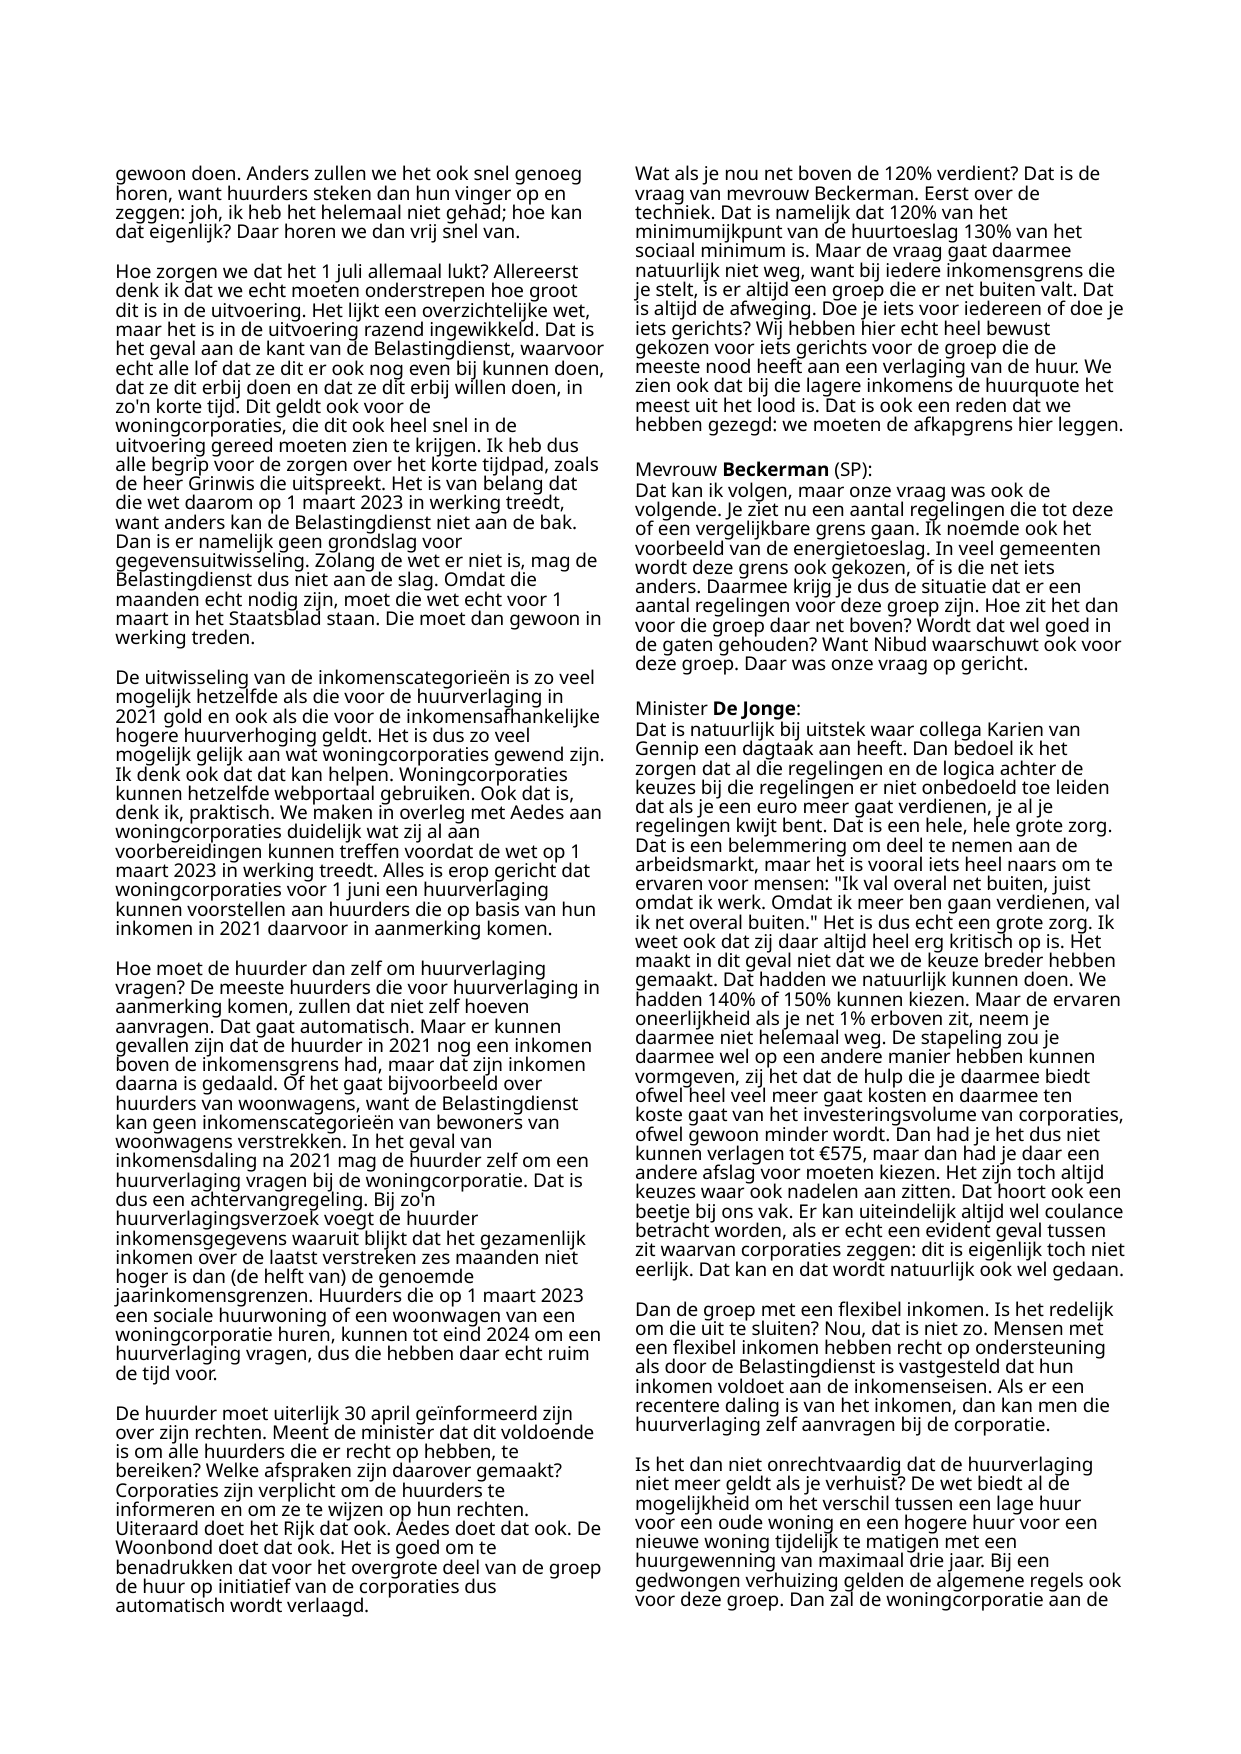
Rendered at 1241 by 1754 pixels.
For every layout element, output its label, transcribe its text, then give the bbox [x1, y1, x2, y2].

text Dat kan ik volgen, maar onze vraag was ook de volgende. Je ziet nu een aantal regelingen die tot deze of een vergelijkbare grens gaan. Ik noemde ook het voorbeeld van de energietoeslag. In veel gemeenten wordt deze grens ook gekozen, of is die net iets anders. Daarmee krijg je dus de situatie dat er een aantal regelingen voor deze groep zijn. Hoe zit het dan voor die groep daar net boven? Wordt dat wel goed in de gaten gehouden? Want Nibud waarschuwt ook voor deze groep. Daar was onze vraag op gericht. [635, 482, 1125, 674]
text Mevrouw Beckerman (SP): [635, 456, 1125, 482]
text Dat is natuurlijk bij uitstek waar collega Karien van Gennip een dagtaak aan heeft. Dan bedoel ik het zorgen dat al die regelingen en de logica achter de keuzes bij die regelingen er niet onbedoeld toe leiden dat als je een euro meer gaat verdienen, je al je regelingen kwijt bent. Dat is een hele, hele grote zorg. Dat is een belemmering om deel te nemen aan de arbeidsmarkt, maar het is vooral iets heel naars om te ervaren voor mensen: "Ik val overal net buiten, juist omdat ik werk. Omdat ik meer ben gaan verdienen, val ik net overal buiten." Het is dus echt een grote zorg. Ik weet ook dat zij daar altijd heel erg kritisch op is. Het maakt in dit geval niet dat we de keuze breder hebben gemaakt. Dat hadden we natuurlijk kunnen doen. We hadden 140% of 150% kunnen kiezen. Maar de ervaren oneerlijkheid als je net 1% erboven zit, neem je daarmee niet helemaal weg. De stapeling zou je daarmee wel op een andere manier hebben kunnen vormgeven, zij het dat de hulp die je daarmee biedt ofwel heel veel meer gaat kosten en daarmee ten koste gaat van het investeringsvolume van corporaties, ofwel gewoon minder wordt. Dan had je het dus niet kunnen verlagen tot €575, maar dan had je daar een andere afslag voor moeten kiezen. Het zijn toch altijd keuzes waar ook nadelen aan zitten. Dat hoort ook een beetje bij ons vak. Er kan uiteindelijk altijd wel coulance betracht worden, als er echt een evident geval tussen zit waarvan corporaties zeggen: dit is eigenlijk toch niet eerlijk. Dat kan en dat wordt natuurlijk ook wel gedaan. [635, 721, 1125, 1280]
text Minister De Jonge: [635, 695, 1125, 721]
text De uitwisseling van de inkomenscategorieën is zo veel mogelijk hetzelfde als die voor de huurverlaging in 2021 gold en ook als die voor de inkomensafhankelijke hogere huurverhoging geldt. Het is dus zo veel mogelijk gelijk aan wat woningcorporaties gewend zijn. Ik denk ook dat dat kan helpen. Woningcorporaties kunnen hetzelfde webportaal gebruiken. Ook dat is, denk ik, praktisch. We maken in overleg met Aedes aan woningcorporaties duidelijk wat zij al aan voorbereidingen kunnen treffen voordat de wet op 1 maart 2023 in werking treedt. Alles is erop gericht dat woningcorporaties voor 1 juni een huurverlaging kunnen voorstellen aan huurders die op basis van hun inkomen in 2021 daarvoor in aanmerking komen. [115, 669, 605, 939]
text gewoon doen. Anders zullen we het ook snel genoeg horen, want huurders steken dan hun vinger op en zeggen: joh, ik heb het helemaal niet gehad; hoe kan dat eigenlijk? Daar horen we dan vrij snel van. [115, 165, 605, 242]
text Wat als je nou net boven de 120% verdient? Dat is de vraag van mevrouw Beckerman. Eerst over de techniek. Dat is namelijk dat 120% van het minimumijkpunt van de huurtoeslag 130% van het sociaal minimum is. Maar de vraag gaat daarmee natuurlijk niet weg, want bij iedere inkomensgrens die je stelt, is er altijd een groep die er net buiten valt. Dat is altijd de afweging. Doe je iets voor iedereen of doe je iets gerichts? Wij hebben hier echt heel bewust gekozen voor iets gerichts voor de groep die de meeste nood heeft aan een verlaging van de huur. We zien ook dat bij die lagere inkomens de huurquote het meest uit het lood is. Dat is ook een reden dat we hebben gezegd: we moeten de afkapgrens hier leggen. [635, 165, 1125, 435]
text Hoe moet de huurder dan zelf om huurverlaging vragen? De meeste huurders die voor huurverlaging in aanmerking komen, zullen dat niet zelf hoeven aanvragen. Dat gaat automatisch. Maar er kunnen gevallen zijn dat de huurder in 2021 nog een inkomen boven de inkomensgrens had, maar dat zijn inkomen daarna is gedaald. Of het gaat bijvoorbeeld over huurders van woonwagens, want de Belastingdienst kan geen inkomenscategorieën van bewoners van woonwagens verstrekken. In het geval van inkomensdaling na 2021 mag de huurder zelf om een huurverlaging vragen bij de woningcorporatie. Dat is dus een achtervangregeling. Bij zo'n huurverlagingsverzoek voegt de huurder inkomensgegevens waaruit blijkt dat het gezamenlijk inkomen over de laatst verstreken zes maanden niet hoger is dan (de helft van) de genoemde jaarinkomensgrenzen. Huurders die op 1 maart 2023 een sociale huurwoning of een woonwagen van een woningcorporatie huren, kunnen tot eind 2024 om een huurverlaging vragen, dus die hebben daar echt ruim de tijd voor. [115, 960, 605, 1384]
text De huurder moet uiterlijk 30 april geïnformeerd zijn over zijn rechten. Meent de minister dat dit voldoende is om alle huurders die er recht op hebben, te bereiken? Welke afspraken zijn daarover gemaakt? Corporaties zijn verplicht om de huurders te informeren en om ze te wijzen op hun rechten. Uiteraard doet het Rijk dat ook. Aedes doet dat ook. De Woonbond doet dat ook. Het is goed om te benadrukken dat voor het overgrote deel van de groep de huur op initiatief van de corporaties dus automatisch wordt verlaagd. [115, 1404, 605, 1616]
text Dan de groep met een flexibel inkomen. Is het redelijk om die uit te sluiten? Nou, dat is niet zo. Mensen met een flexibel inkomen hebben recht op ondersteuning als door de Belastingdienst is vastgesteld dat hun inkomen voldoet aan de inkomenseisen. Als er een recentere daling is van het inkomen, dan kan men die huurverlaging zelf aanvragen bij de corporatie. [635, 1301, 1125, 1435]
text Is het dan niet onrechtvaardig dat de huurverlaging niet meer geldt als je verhuist? De wet biedt al de mogelijkheid om het verschil tussen een lage huur voor een oude woning en een hogere huur voor een nieuwe woning tijdelijk te matigen met een huurgewenning van maximaal drie jaar. Bij een gedwongen verhuizing gelden de algemene regels ook voor deze groep. Dan zal de woningcorporatie aan de [635, 1456, 1125, 1610]
text Hoe zorgen we dat het 1 juli allemaal lukt? Allereerst denk ik dat we echt moeten onderstrepen hoe groot dit is in de uitvoering. Het lijkt een overzichtelijke wet, maar het is in de uitvoering razend ingewikkeld. Dat is het geval aan de kant van de Belastingdienst, waarvoor echt alle lof dat ze dit er ook nog even bij kunnen doen, dat ze dit erbij doen en dat ze dit erbij willen doen, in zo'n korte tijd. Dit geldt ook voor de woningcorporaties, die dit ook heel snel in de uitvoering gereed moeten zien te krijgen. Ik heb dus alle begrip voor de zorgen over het korte tijdpad, zoals de heer Grinwis die uitspreekt. Het is van belang dat die wet daarom op 1 maart 2023 in werking treedt, want anders kan de Belastingdienst niet aan de bak. Dan is er namelijk geen grondslag voor gegevensuitwisseling. Zolang de wet er niet is, mag de Belastingdienst dus niet aan de slag. Omdat die maanden echt nodig zijn, moet die wet echt voor 1 maart in het Staatsblad staan. Die moet dan gewoon in werking treden. [115, 263, 605, 648]
